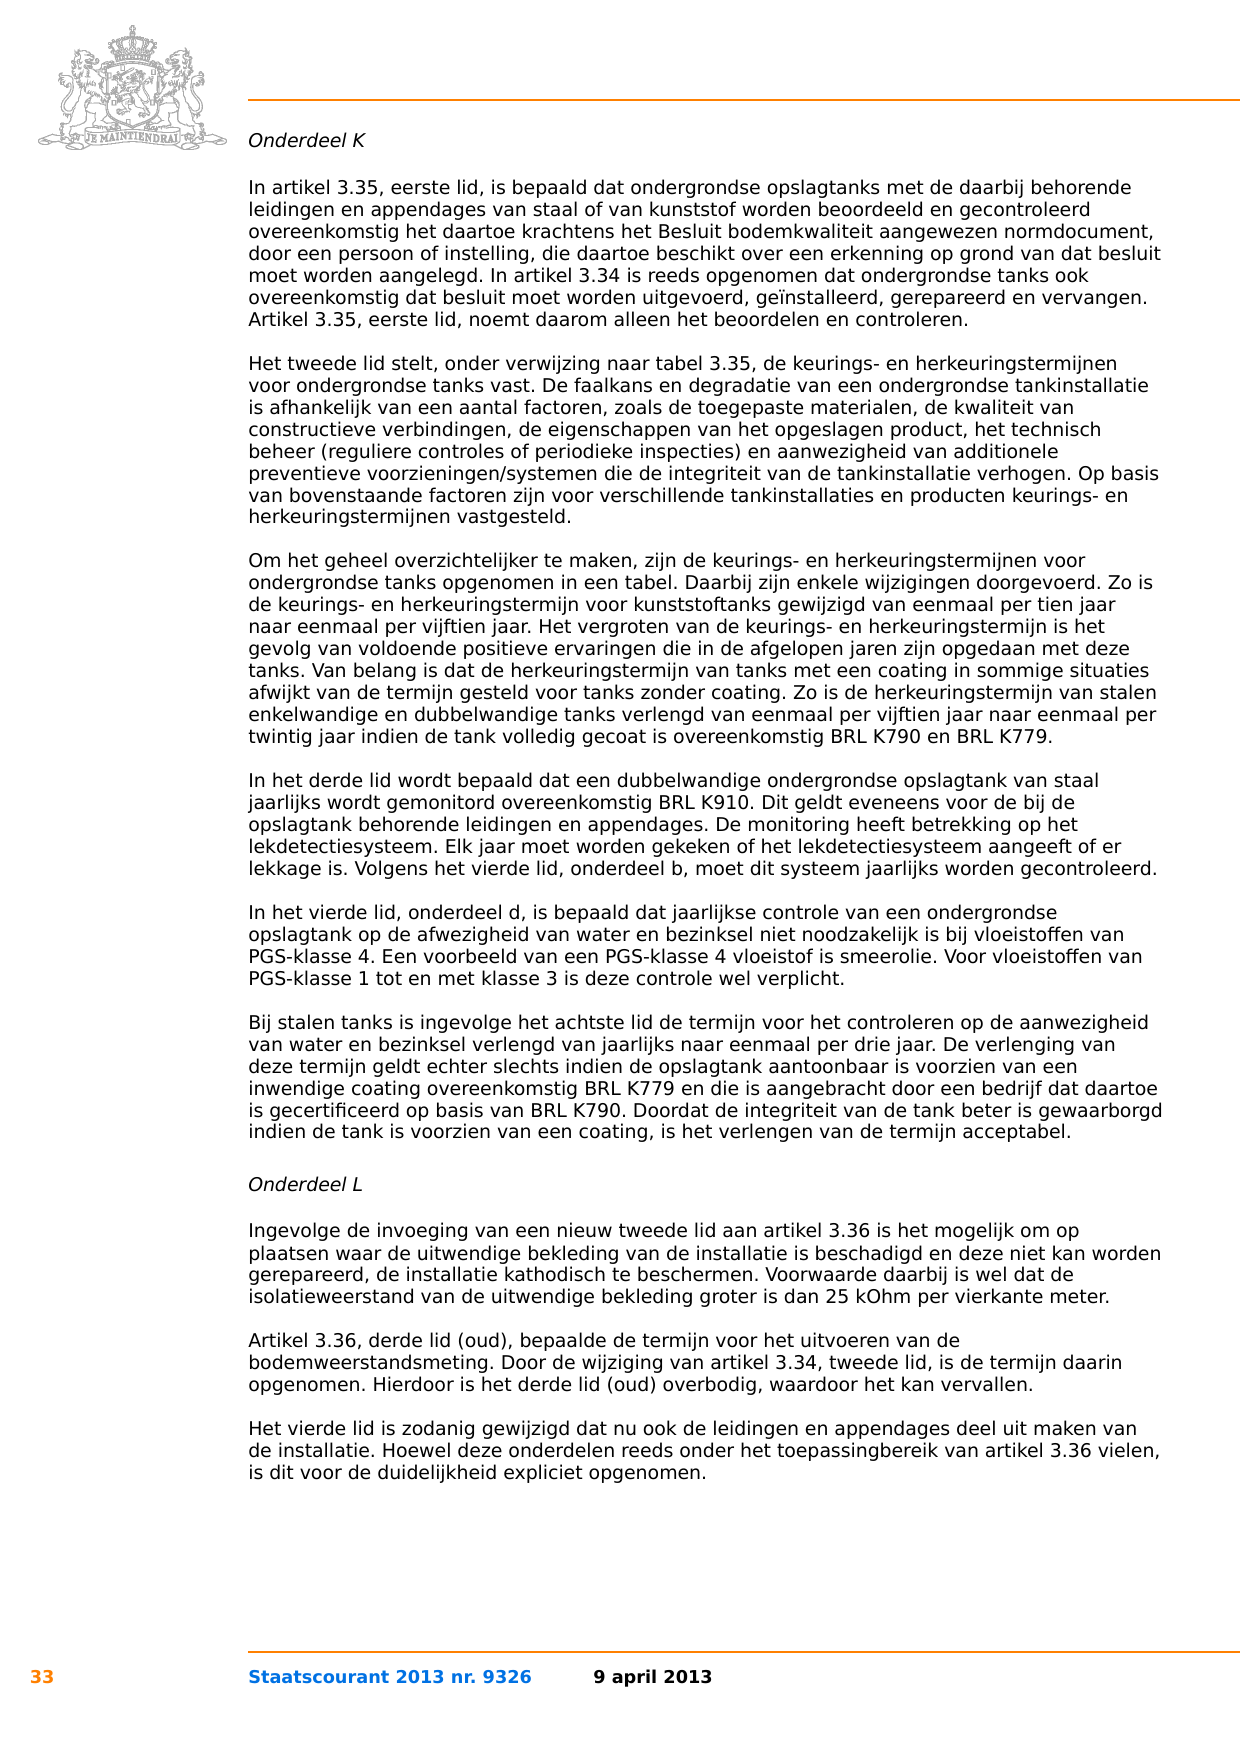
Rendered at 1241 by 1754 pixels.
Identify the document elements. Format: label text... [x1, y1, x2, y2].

text In het vierde lid, onderdeel d, is bepaald dat jaarlijkse controle van een ondergrondse opslagtank op de afwezigheid van water en bezinksel niet noodzakelijk is bij vloeistoffen van PGS-klasse 4. Een voorbeeld van een PGS-klasse 4 vloeistof is smeerolie. Voor vloeistoffen van PGS-klasse 1 tot en met klasse 3 is deze controle wel verplicht. [248, 902, 1163, 990]
text Artikel 3.36, derde lid (oud), bepaalde de termijn voor het uitvoeren van de bodemweerstandsmeting. Door de wijziging van artikel 3.34, tweede lid, is de termijn daarin opgenomen. Hierdoor is het derde lid (oud) overbodig, waardoor het kan vervallen. [248, 1330, 1163, 1396]
subtitle Onderdeel K [248, 130, 1163, 152]
text Het tweede lid stelt, onder verwijzing naar tabel 3.35, de keurings- en herkeuringstermijnen voor ondergrondse tanks vast. De faalkans en degradatie van een ondergrondse tankinstallatie is afhankelijk van een aantal factoren, zoals de toegepaste materialen, de kwaliteit van constructieve verbindingen, de eigenschappen van het opgeslagen product, het technisch beheer (reguliere controles of periodieke inspecties) en aanwezigheid van additionele preventieve voorzieningen/systemen die de integriteit van de tankinstallatie verhogen. Op basis van bovenstaande factoren zijn voor verschillende tankinstallaties en producten keurings- en herkeuringstermijnen vastgesteld. [248, 353, 1163, 528]
subtitle Onderdeel L [248, 1173, 1163, 1195]
text Om het geheel overzichtelijker te maken, zijn de keurings- en herkeuringstermijnen voor ondergrondse tanks opgenomen in een tabel. Daarbij zijn enkele wijzigingen doorgevoerd. Zo is de keurings- en herkeuringstermijn voor kunststoftanks gewijzigd van eenmaal per tien jaar naar eenmaal per vijftien jaar. Het vergroten van de keurings- en herkeuringstermijn is het gevolg van voldoende positieve ervaringen die in de afgelopen jaren zijn opgedaan met deze tanks. Van belang is dat de herkeuringstermijn van tanks met een coating in sommige situaties afwijkt van de termijn gesteld voor tanks zonder coating. Zo is de herkeuringstermijn van stalen enkelwandige en dubbelwandige tanks verlengd van eenmaal per vijftien jaar naar eenmaal per twintig jaar indien de tank volledig gecoat is overeenkomstig BRL K790 en BRL K779. [248, 550, 1163, 748]
text In het derde lid wordt bepaald dat een dubbelwandige ondergrondse opslagtank van staal jaarlijks wordt gemonitord overeenkomstig BRL K910. Dit geldt eveneens voor de bij de opslagtank behorende leidingen en appendages. De monitoring heeft betrekking op het lekdetectiesysteem. Elk jaar moet worden gekeken of het lekdetectiesysteem aangeeft of er lekkage is. Volgens het vierde lid, onderdeel b, moet dit systeem jaarlijks worden gecontroleerd. [248, 770, 1163, 880]
text Het vierde lid is zodanig gewijzigd dat nu ook de leidingen en appendages deel uit maken van de installatie. Hoewel deze onderdelen reeds onder het toepassingbereik van artikel 3.36 vielen, is dit voor de duidelijkheid expliciet opgenomen. [248, 1418, 1163, 1484]
text Bij stalen tanks is ingevolge het achtste lid de termijn voor het controleren op de aanwezigheid van water en bezinksel verlengd van jaarlijks naar eenmaal per drie jaar. De verlenging van deze termijn geldt echter slechts indien de opslagtank aantoonbaar is voorzien van een inwendige coating overeenkomstig BRL K779 en die is aangebracht door een bedrijf dat daartoe is gecertificeerd op basis van BRL K790. Doordat de integriteit van de tank beter is gewaarborgd indien de tank is voorzien van een coating, is het verlengen van de termijn acceptabel. [248, 1012, 1163, 1143]
text In artikel 3.35, eerste lid, is bepaald dat ondergrondse opslagtanks met de daarbij behorende leidingen en appendages van staal of van kunststof worden beoordeeld en gecontroleerd overeenkomstig het daartoe krachtens het Besluit bodemkwaliteit aangewezen normdocument, door een persoon of instelling, die daartoe beschikt over een erkenning op grond van dat besluit moet worden aangelegd. In artikel 3.34 is reeds opgenomen dat ondergrondse tanks ook overeenkomstig dat besluit moet worden uitgevoerd, geïnstalleerd, gerepareerd en vervangen. Artikel 3.35, eerste lid, noemt daarom alleen het beoordelen en controleren. [248, 177, 1163, 331]
picture [38, 25, 227, 150]
text Ingevolge de invoeging van een nieuw tweede lid aan artikel 3.36 is het mogelijk om op plaatsen waar de uitwendige bekleding van de installatie is beschadigd en deze niet kan worden gerepareerd, de installatie kathodisch te beschermen. Voorwaarde daarbij is wel dat de isolatieweerstand van de uitwendige bekleding groter is dan 25 kOhm per vierkante meter. [248, 1220, 1163, 1308]
